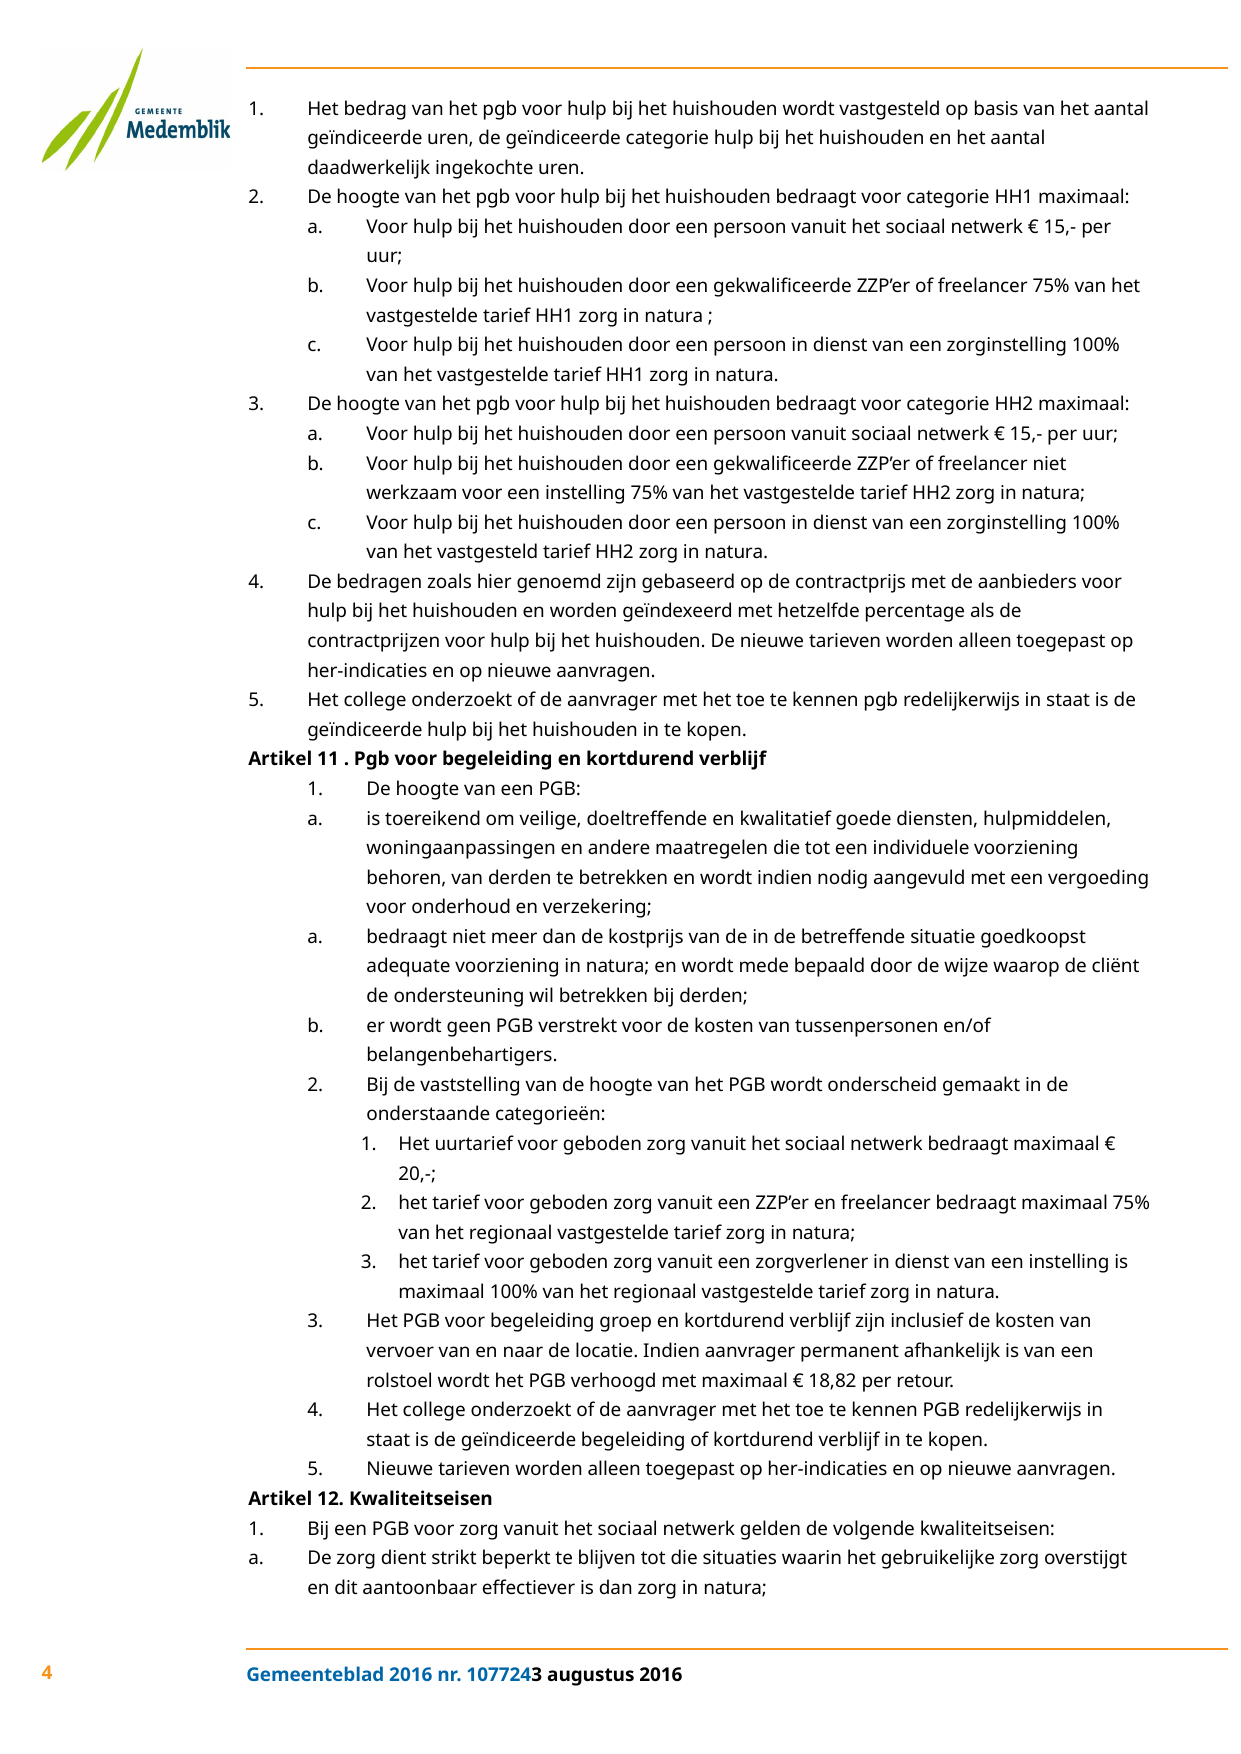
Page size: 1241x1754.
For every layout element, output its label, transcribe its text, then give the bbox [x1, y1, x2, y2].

list De bedragen zoals hier genoemd zijn gebaseerd op de contractprijs met de aanbieders voor hulp bij het huishouden en worden geïndexeerd met hetzelfde percentage als de contractprijzen voor hulp bij het huishouden. De nieuwe tarieven worden alleen toegepast op her-indicaties en op nieuwe aanvragen. [248, 568, 1152, 683]
list bedraagt niet meer dan de kostprijs van de in de betreffende situatie goedkoopst adequate voorziening in natura; en wordt mede bepaald door de wijze waarop de cliënt de ondersteuning wil betrekken bij derden; [307, 923, 1152, 1008]
list De hoogte van het pgb voor hulp bij het huishouden bedraagt voor categorie HH2 maximaal: [248, 391, 1152, 416]
text Artikel 12. Kwaliteitseisen [248, 1485, 1152, 1511]
list Het college onderzoekt of de aanvrager met het toe te kennen pgb redelijkerwijs in staat is de geïndiceerde hulp bij het huishouden in te kopen. [248, 686, 1152, 742]
list er wordt geen PGB verstrekt voor de kosten van tussenpersonen en/of belangenbehartigers. [307, 1012, 1152, 1067]
list is toereikend om veilige, doeltreffende en kwalitatief goede diensten, hulpmiddelen, woningaanpassingen en andere maatregelen die tot een individuele voorziening behoren, van derden te betrekken en wordt indien nodig aangevuld met een vergoeding voor onderhoud en verzekering; [307, 805, 1152, 919]
list De hoogte van het pgb voor hulp bij het huishouden bedraagt voor categorie HH1 maximaal: [248, 183, 1152, 209]
list Het bedrag van het pgb voor hulp bij het huishouden wordt vastgesteld op basis van het aantal geïndiceerde uren, de geïndiceerde categorie hulp bij het huishouden en het aantal daadwerkelijk ingekochte uren. [248, 95, 1152, 180]
list Voor hulp bij het huishouden door een gekwalificeerde ZZP’er of freelancer 75% van het vastgestelde tarief HH1 zorg in natura ; [307, 272, 1152, 328]
list Voor hulp bij het huishouden door een persoon in dienst van een zorginstelling 100% van het vastgestelde tarief HH1 zorg in natura. [307, 331, 1152, 387]
list Voor hulp bij het huishouden door een persoon vanuit sociaal netwerk € 15,- per uur; [307, 420, 1152, 446]
list het tarief voor geboden zorg vanuit een zorgverlener in dienst van een instelling is maximaal 100% van het regionaal vastgestelde tarief zorg in natura. [361, 1248, 1152, 1304]
list het tarief voor geboden zorg vanuit een ZZP’er en freelancer bedraagt maximaal 75% van het regionaal vastgestelde tarief zorg in natura; [361, 1189, 1152, 1245]
list Het uurtarief voor geboden zorg vanuit het sociaal netwerk bedraagt maximaal € 20,-; [361, 1130, 1152, 1186]
list Het college onderzoekt of de aanvrager met het toe te kennen PGB redelijkerwijs in staat is de geïndiceerde begeleiding of kortdurend verblijf in te kopen. [307, 1396, 1152, 1452]
picture [41, 47, 231, 172]
list Nieuwe tarieven worden alleen toegepast op her-indicaties en op nieuwe aanvragen. [307, 1456, 1152, 1481]
list Voor hulp bij het huishouden door een gekwalificeerde ZZP’er of freelancer niet werkzaam voor een instelling 75% van het vastgestelde tarief HH2 zorg in natura; [307, 450, 1152, 505]
text Artikel 11 . Pgb voor begeleiding en kortdurend verblijf [248, 746, 1152, 771]
list Bij een PGB voor zorg vanuit het sociaal netwerk gelden de volgende kwaliteitseisen: [248, 1515, 1152, 1541]
list De hoogte van een PGB: [307, 775, 1152, 801]
list Voor hulp bij het huishouden door een persoon in dienst van een zorginstelling 100% van het vastgesteld tarief HH2 zorg in natura. [307, 509, 1152, 564]
list De zorg dient strikt beperkt te blijven tot die situaties waarin het gebruikelijke zorg overstijgt en dit aantoonbaar effectiever is dan zorg in natura; [248, 1544, 1152, 1600]
list Voor hulp bij het huishouden door een persoon vanuit het sociaal netwerk € 15,- per uur; [307, 213, 1152, 268]
list Het PGB voor begeleiding groep en kortdurend verblijf zijn inclusief de kosten van vervoer van en naar de locatie. Indien aanvrager permanent afhankelijk is van een rolstoel wordt het PGB verhoogd met maximaal € 18,82 per retour. [307, 1308, 1152, 1393]
list Bij de vaststelling van de hoogte van het PGB wordt onderscheid gemaakt in de onderstaande categorieën: [307, 1071, 1152, 1126]
